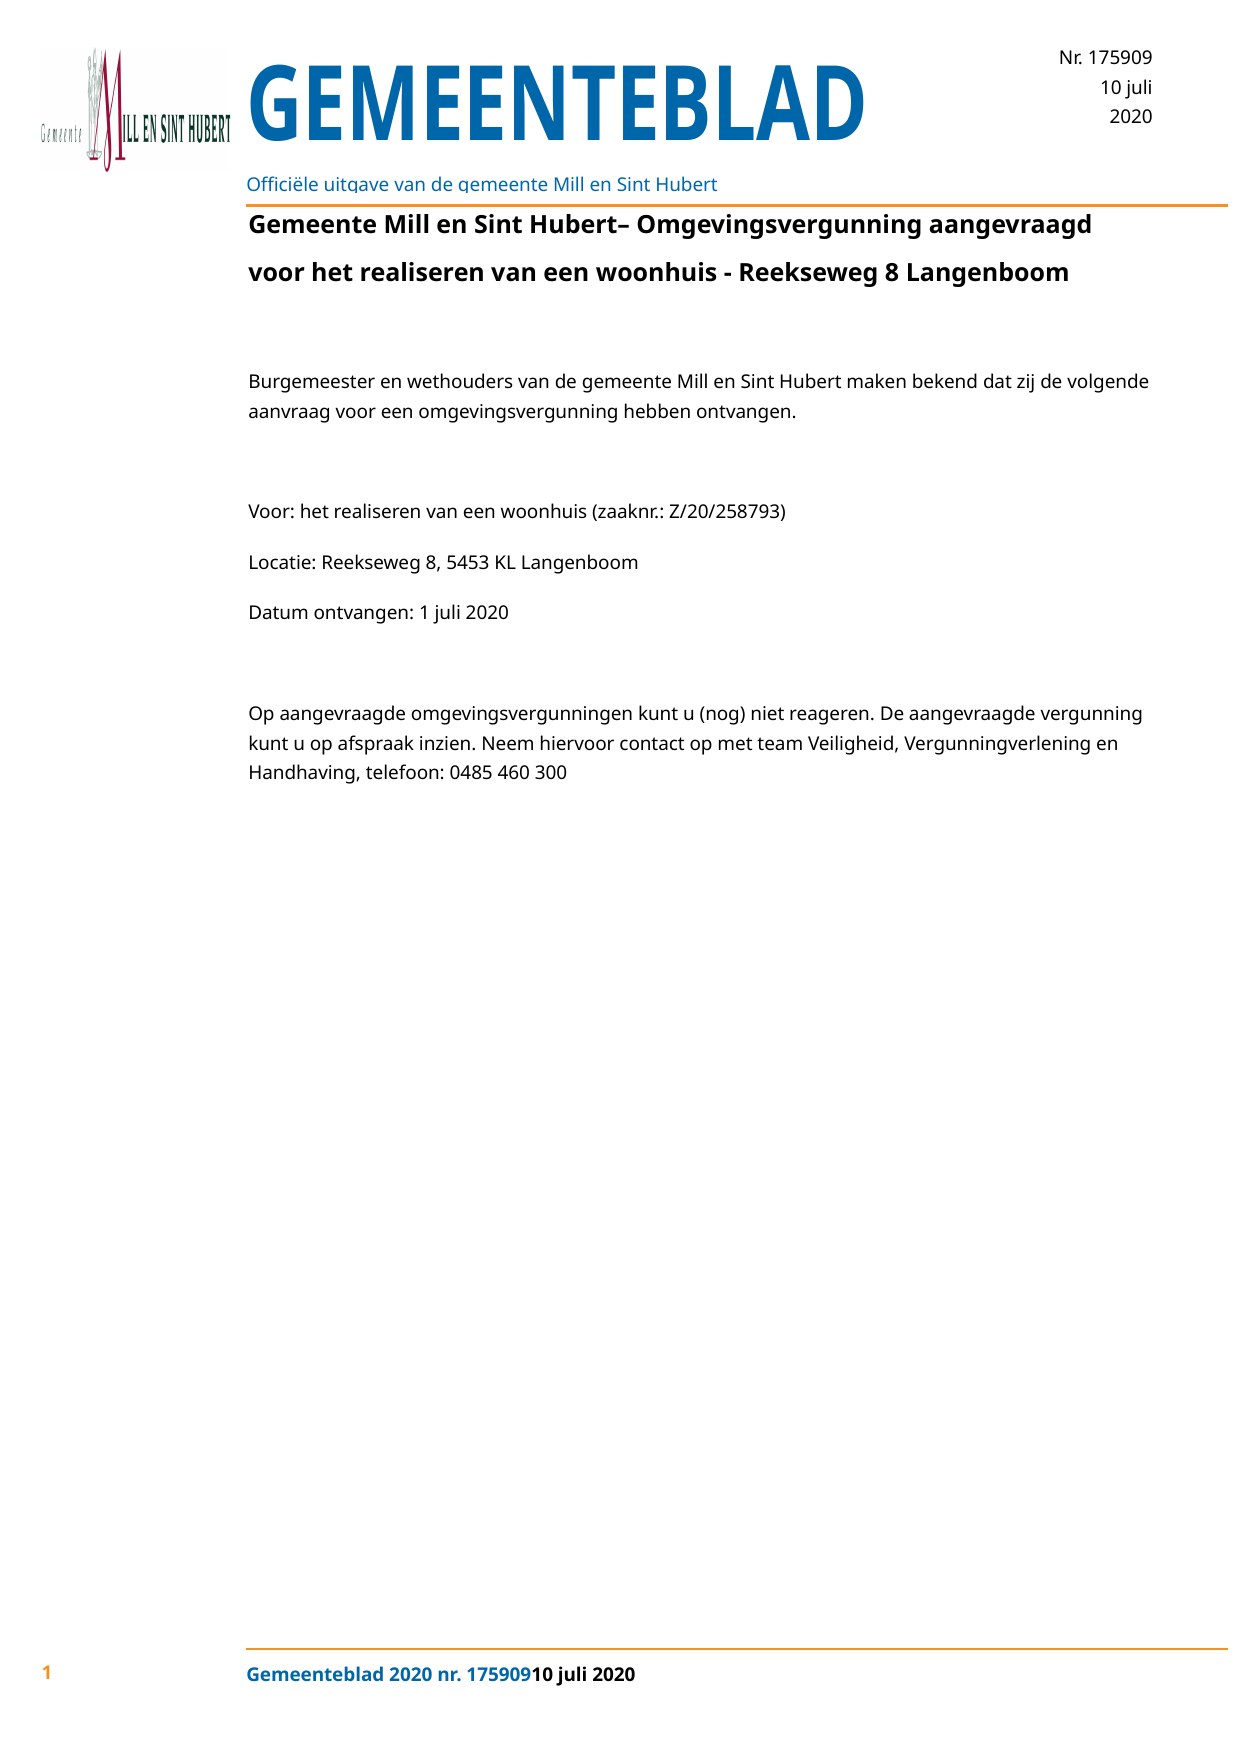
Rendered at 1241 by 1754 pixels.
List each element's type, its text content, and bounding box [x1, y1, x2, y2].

text Op aangevraagde omgevingsvergunningen kunt u (nog) niet reageren. De aangevraagde vergunning kunt u op afspraak inzien. Neem hiervoor contact op met team Veiligheid, Vergunningverlening en Handhaving, telefoon: 0485 460 300 [248, 700, 1152, 785]
picture [41, 47, 231, 172]
text Voor: het realiseren van een woonhuis (zaaknr.: Z/20/258793) [248, 499, 1152, 524]
text Datum ontvangen: 1 juli 2020 [248, 599, 1152, 625]
text Burgemeester en wethouders van de gemeente Mill en Sint Hubert maken bekend dat zij de volgende aanvraag voor een omgevingsvergunning hebben ontvangen. [248, 368, 1152, 424]
text Gemeente Mill en Sint Hubert– Omgevingsvergunning aangevraagd voor het realiseren van een woonhuis - Reekseweg 8 Langenboom [248, 207, 1152, 288]
text Locatie: Reekseweg 8, 5453 KL Langenboom [248, 549, 1152, 575]
